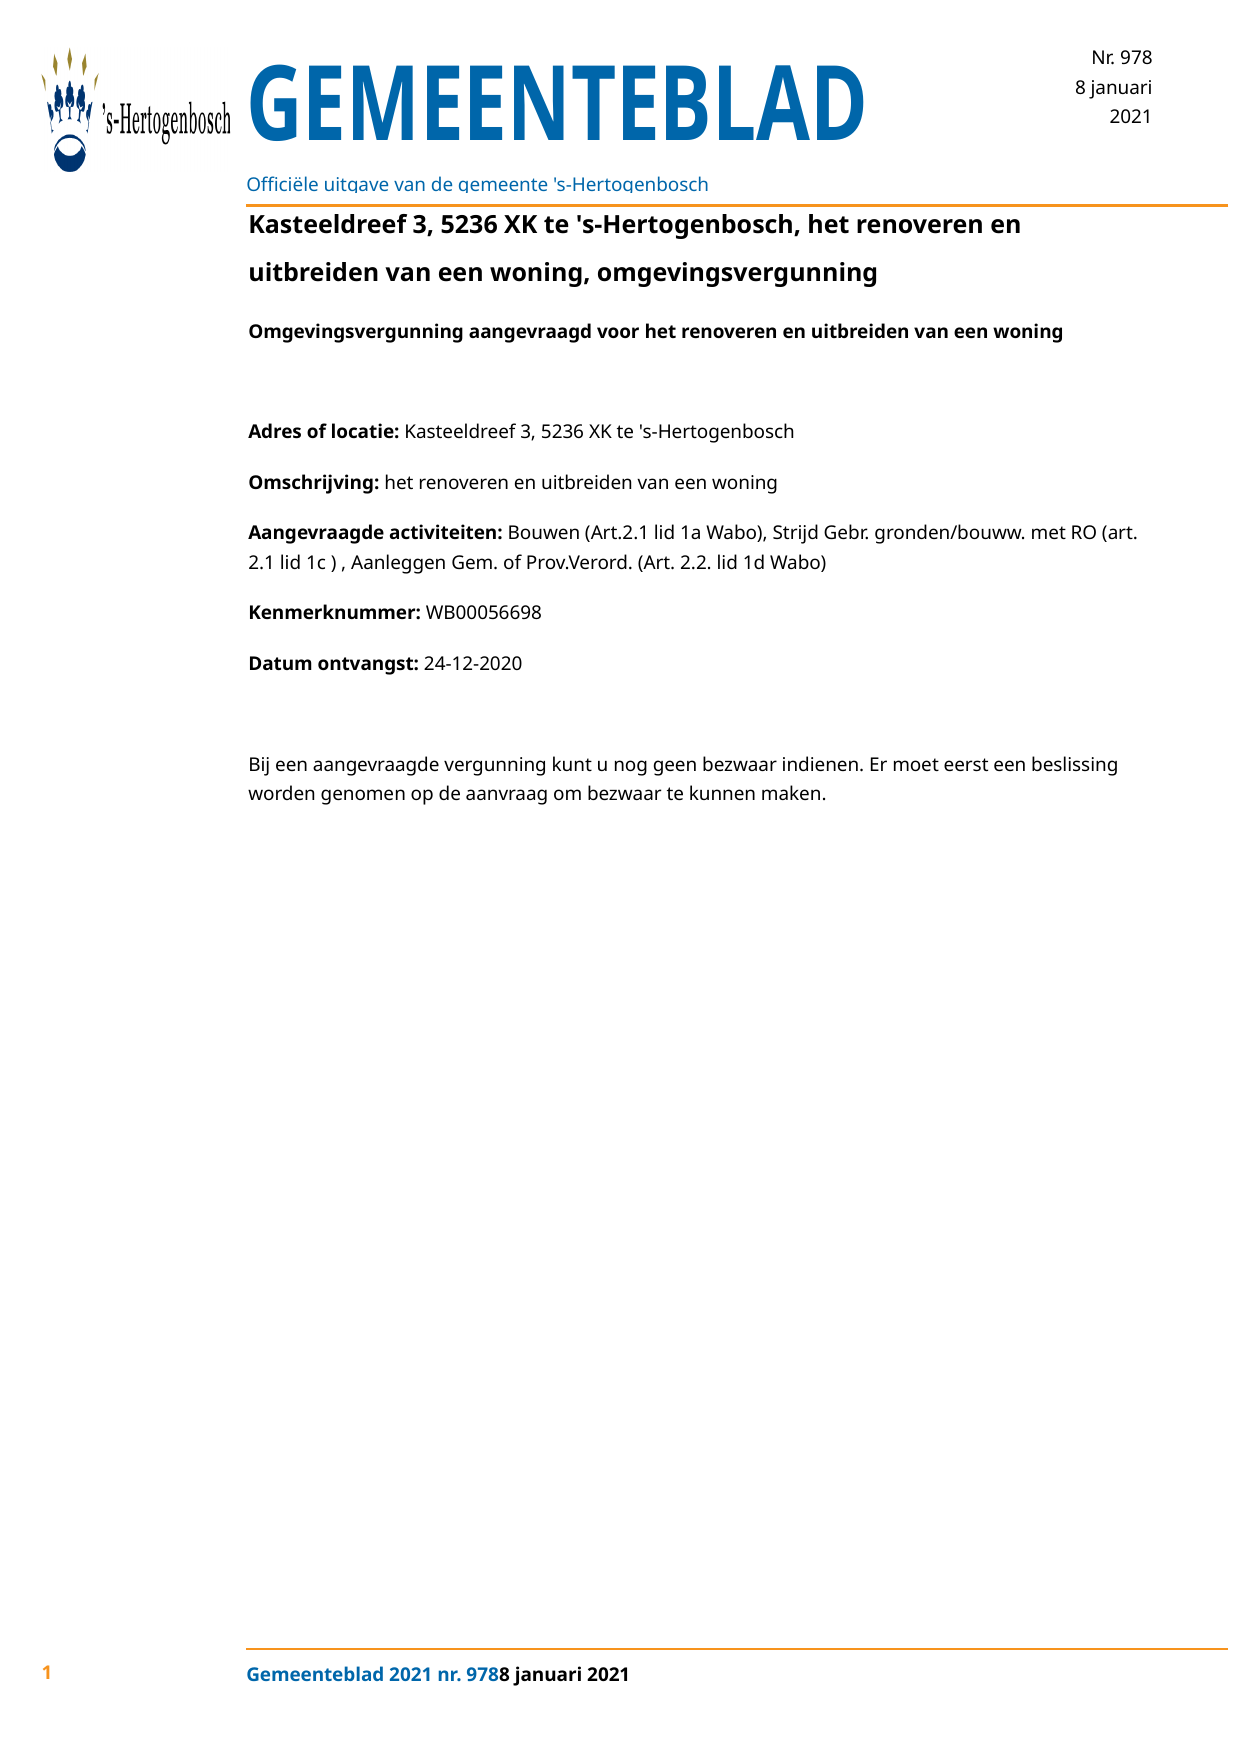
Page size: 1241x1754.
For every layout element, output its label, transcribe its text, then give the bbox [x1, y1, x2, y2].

text Adres of locatie: Kasteeldreef 3, 5236 XK te 's-Hertogenbosch [248, 419, 1152, 444]
text Bij een aangevraagde vergunning kunt u nog geen bezwaar indienen. Er moet eerst een beslissing worden genomen op de aanvraag om bezwaar te kunnen maken. [248, 751, 1152, 806]
picture [41, 47, 231, 172]
text Omgevingsvergunning aangevraagd voor het renoveren en uitbreiden van een woning [248, 318, 1152, 344]
text Omschrijving: het renoveren en uitbreiden van een woning [248, 469, 1152, 495]
text Aangevraagde activiteiten: Bouwen (Art.2.1 lid 1a Wabo), Strijd Gebr. gronden/bouww. met RO (art. 2.1 lid 1c ) , Aanleggen Gem. of Prov.Verord. (Art. 2.2. lid 1d Wabo) [248, 519, 1152, 575]
text Kasteeldreef 3, 5236 XK te 's-Hertogenbosch, het renoveren en uitbreiden van een woning, omgevingsvergunning [248, 207, 1152, 288]
text Kenmerknummer: WB00056698 [248, 599, 1152, 625]
text Datum ontvangst: 24-12-2020 [248, 650, 1152, 676]
